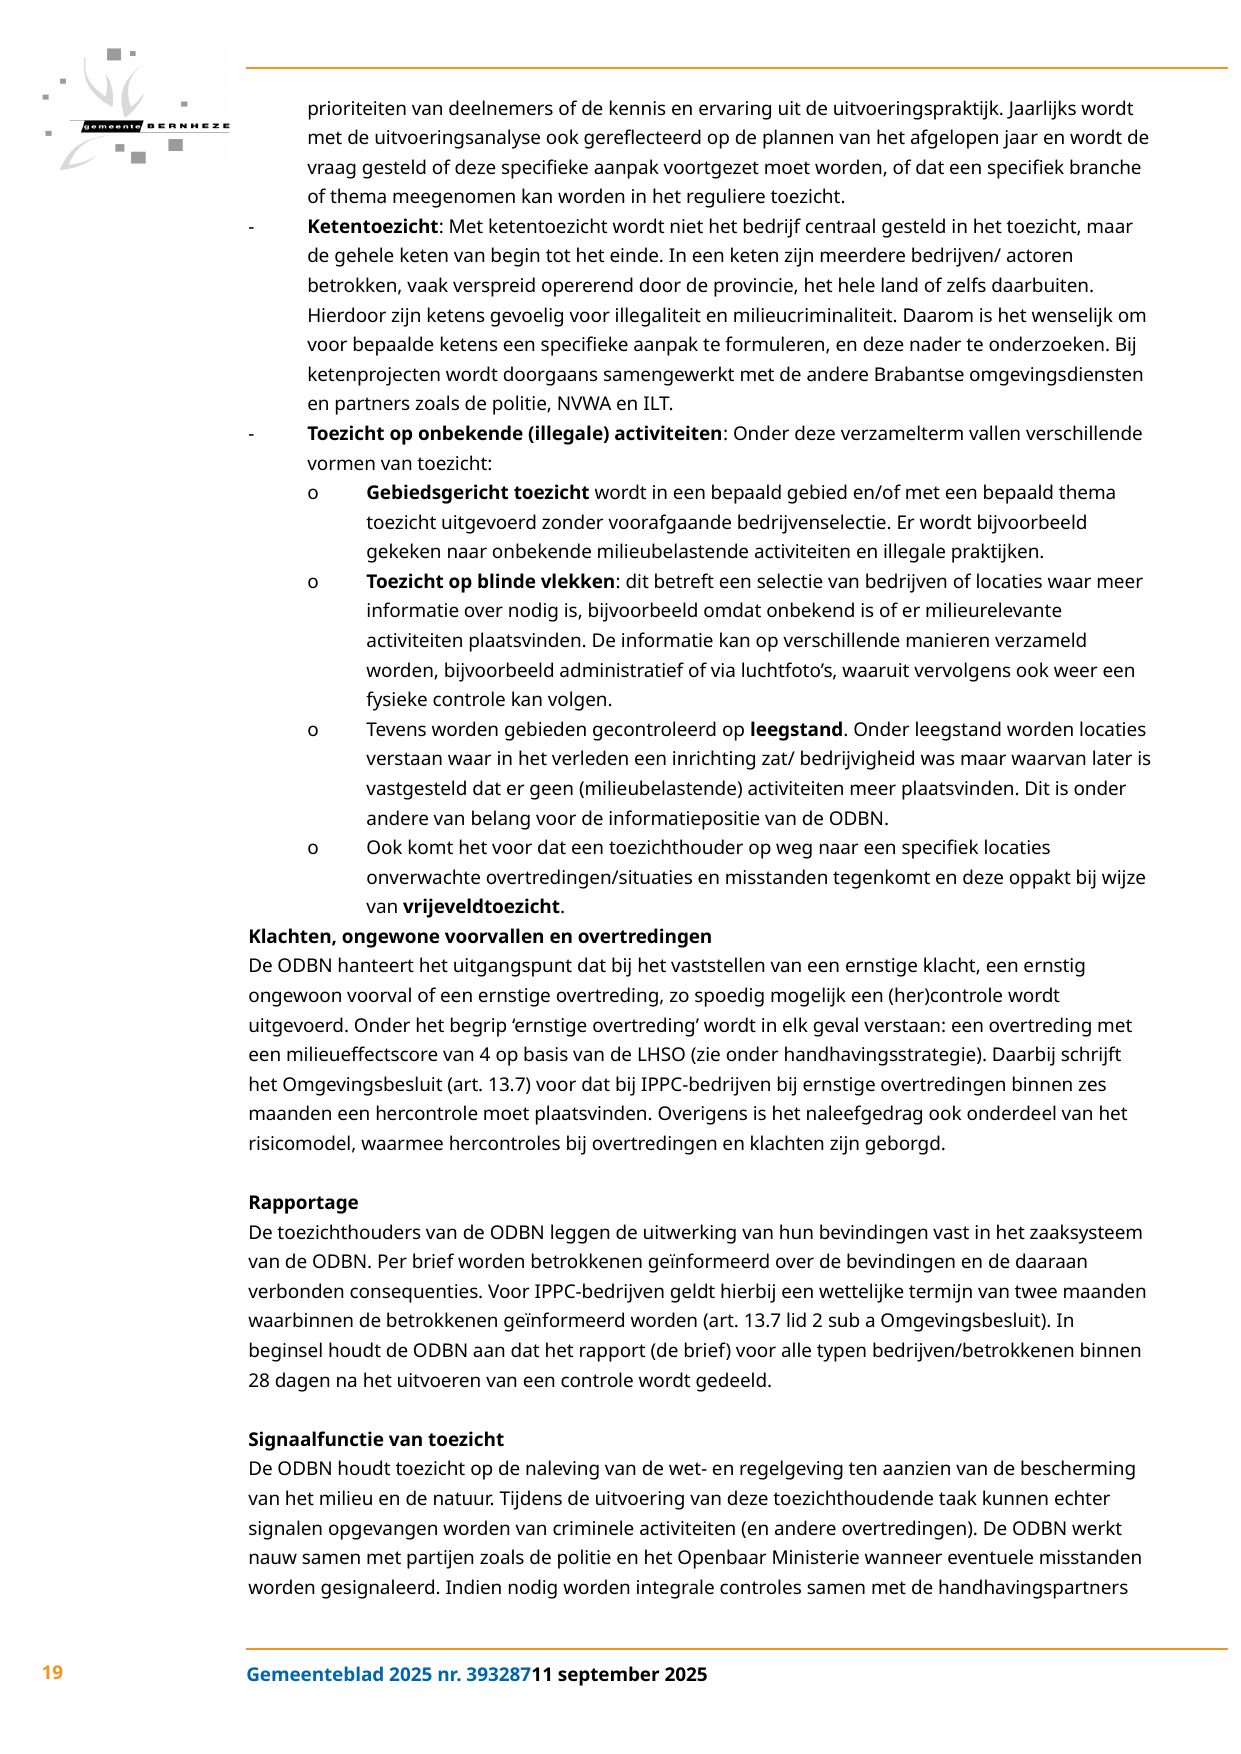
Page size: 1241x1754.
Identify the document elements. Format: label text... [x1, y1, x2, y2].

picture [41, 47, 231, 172]
text Signaalfunctie van toezicht [248, 1426, 1152, 1452]
text De ODBN houdt toezicht op de naleving van de wet- en regelgeving ten aanzien van de bescherming van het milieu en de natuur. Tijdens de uitvoering van deze toezichthoudende taak kunnen echter signalen opgevangen worden van criminele activiteiten (en andere overtredingen). De ODBN werkt nauw samen met partijen zoals de politie en het Openbaar Ministerie wanneer eventuele misstanden worden gesignaleerd. Indien nodig worden integrale controles samen met de handhavingspartners [248, 1456, 1152, 1600]
list Gebiedsgericht toezicht wordt in een bepaald gebied en/of met een bepaald thema toezicht uitgevoerd zonder voorafgaande bedrijvenselectie. Er wordt bijvoorbeeld gekeken naar onbekende milieubelastende activiteiten en illegale praktijken. [307, 479, 1152, 564]
text Rapportage [248, 1189, 1152, 1215]
list Toezicht op onbekende (illegale) activiteiten: Onder deze verzamelterm vallen verschillende vormen van toezicht: [248, 420, 1152, 476]
text De toezichthouders van de ODBN leggen de uitwerking van hun bevindingen vast in het zaaksysteem van de ODBN. Per brief worden betrokkenen geïnformeerd over de bevindingen en de daaraan verbonden consequenties. Voor IPPC-bedrijven geldt hierbij een wettelijke termijn van twee maanden waarbinnen de betrokkenen geïnformeerd worden (art. 13.7 lid 2 sub a Omgevingsbesluit). In beginsel houdt de ODBN aan dat het rapport (de brief) voor alle typen bedrijven/betrokkenen binnen 28 dagen na het uitvoeren van een controle wordt gedeeld. [248, 1219, 1152, 1393]
list Tevens worden gebieden gecontroleerd op leegstand. Onder leegstand worden locaties verstaan waar in het verleden een inrichting zat/ bedrijvigheid was maar waarvan later is vastgesteld dat er geen (milieubelastende) activiteiten meer plaatsvinden. Dit is onder andere van belang voor de informatiepositie van de ODBN. [307, 716, 1152, 831]
list prioriteiten van deelnemers of de kennis en ervaring uit de uitvoeringspraktijk. Jaarlijks wordt met de uitvoeringsanalyse ook gereflecteerd op de plannen van het afgelopen jaar en wordt de vraag gesteld of deze specifieke aanpak voortgezet moet worden, of dat een specifiek branche of thema meegenomen kan worden in het reguliere toezicht. [248, 95, 1152, 209]
text Klachten, ongewone voorvallen en overtredingen [248, 923, 1152, 949]
list Toezicht op blinde vlekken: dit betreft een selectie van bedrijven of locaties waar meer informatie over nodig is, bijvoorbeeld omdat onbekend is of er milieurelevante activiteiten plaatsvinden. De informatie kan op verschillende manieren verzameld worden, bijvoorbeeld administratief of via luchtfoto’s, waaruit vervolgens ook weer een fysieke controle kan volgen. [307, 568, 1152, 712]
text De ODBN hanteert het uitgangspunt dat bij het vaststellen van een ernstige klacht, een ernstig ongewoon voorval of een ernstige overtreding, zo spoedig mogelijk een (her)controle wordt uitgevoerd. Onder het begrip ‘ernstige overtreding’ wordt in elk geval verstaan: een overtreding met een milieueffectscore van 4 op basis van de LHSO (zie onder handhavingsstrategie). Daarbij schrijft het Omgevingsbesluit (art. 13.7) voor dat bij IPPC-bedrijven bij ernstige overtredingen binnen zes maanden een hercontrole moet plaatsvinden. Overigens is het naleefgedrag ook onderdeel van het risicomodel, waarmee hercontroles bij overtredingen en klachten zijn geborgd. [248, 953, 1152, 1156]
list Ook komt het voor dat een toezichthouder op weg naar een specifiek locaties onverwachte overtredingen/situaties en misstanden tegenkomt en deze oppakt bij wijze van vrijeveldtoezicht. [307, 834, 1152, 919]
list Ketentoezicht: Met ketentoezicht wordt niet het bedrijf centraal gesteld in het toezicht, maar de gehele keten van begin tot het einde. In een keten zijn meerdere bedrijven/ actoren betrokken, vaak verspreid opererend door de provincie, het hele land of zelfs daarbuiten. Hierdoor zijn ketens gevoelig voor illegaliteit en milieucriminaliteit. Daarom is het wenselijk om voor bepaalde ketens een specifieke aanpak te formuleren, en deze nader te onderzoeken. Bij ketenprojecten wordt doorgaans samengewerkt met de andere Brabantse omgevingsdiensten en partners zoals de politie, NVWA en ILT. [248, 213, 1152, 416]
